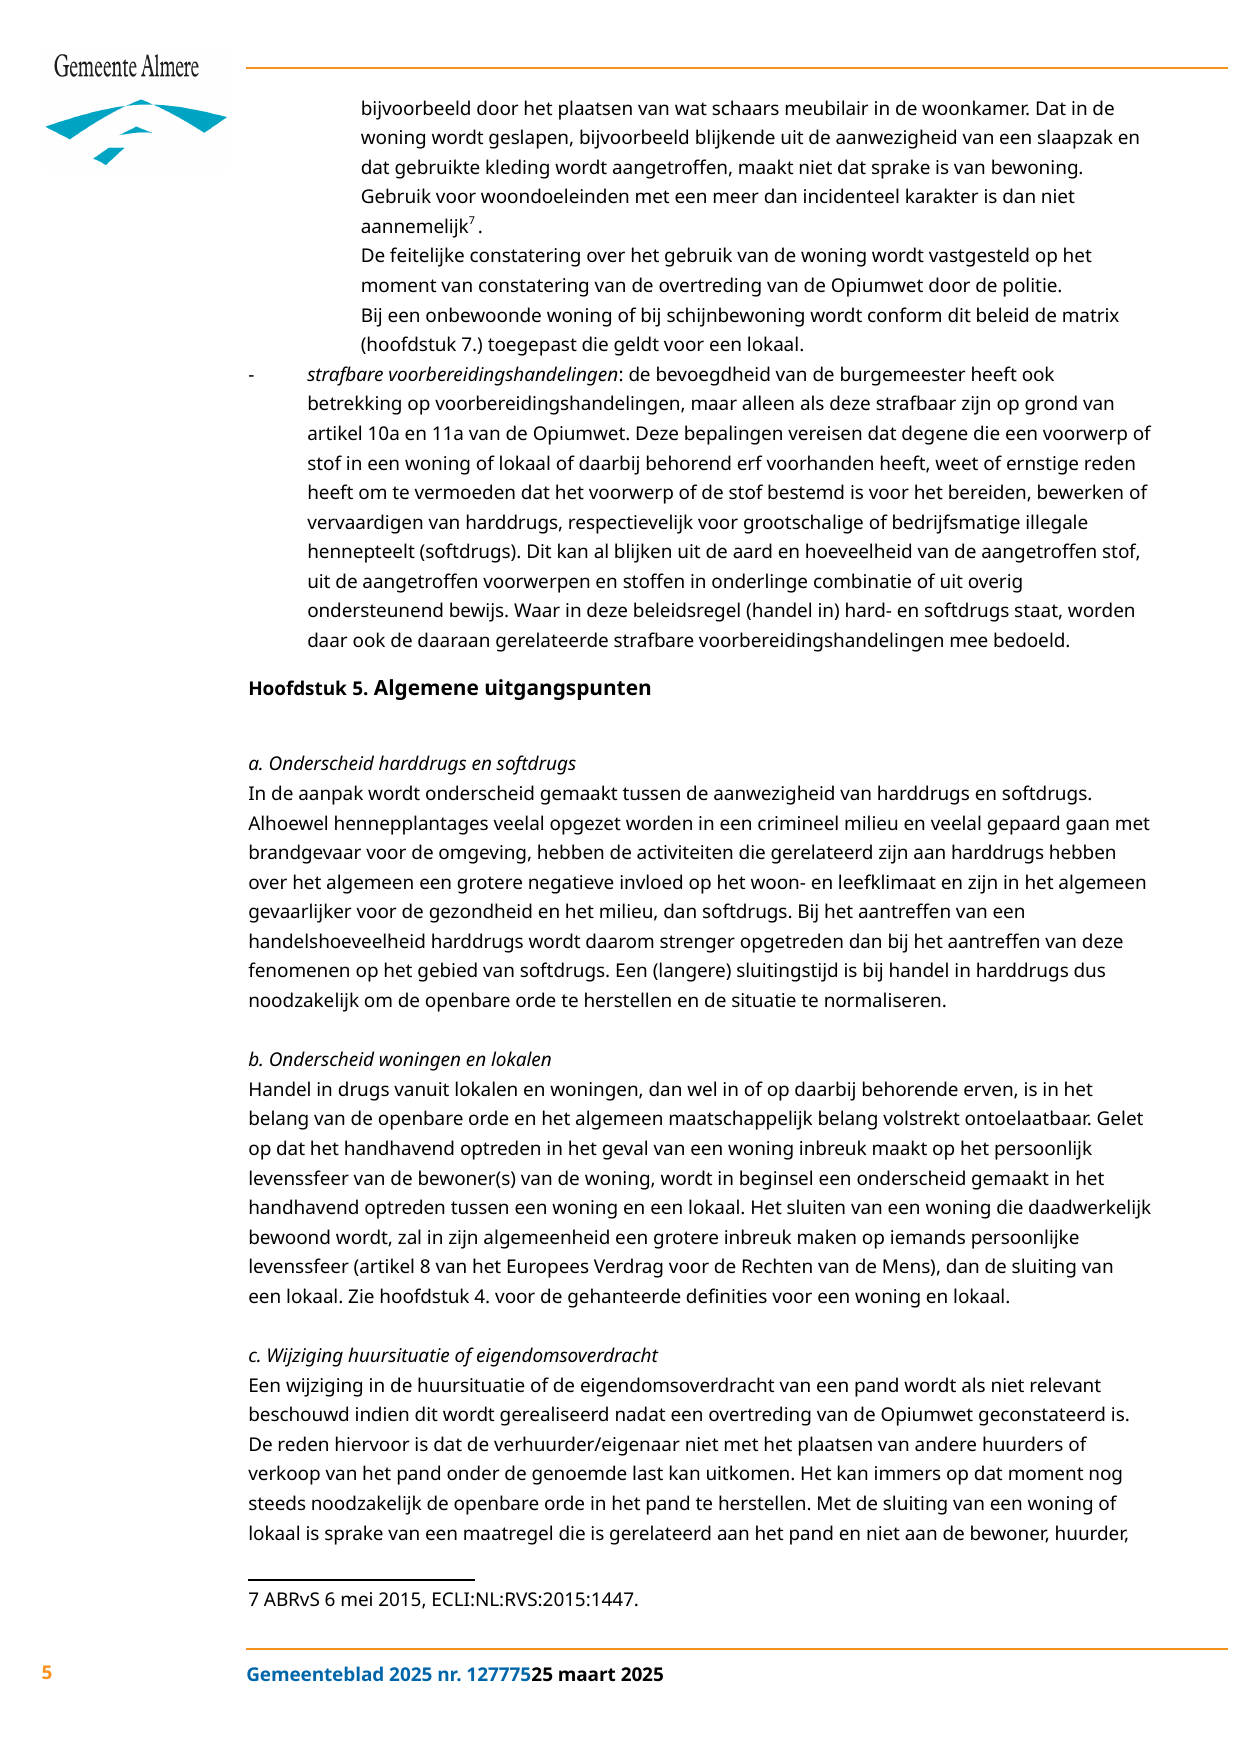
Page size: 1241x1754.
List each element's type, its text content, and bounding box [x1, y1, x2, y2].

list Bij een onbewoonde woning of bij schijnbewoning wordt conform dit beleid de matrix (hoofdstuk 7.) toegepast die geldt voor een lokaal. [323, 302, 1152, 357]
text Een wijziging in de huursituatie of de eigendomsoverdracht van een pand wordt als niet relevant beschouwd indien dit wordt gerealiseerd nadat een overtreding van de Opiumwet geconstateerd is. De reden hiervoor is dat de verhuurder/eigenaar niet met het plaatsen van andere huurders of verkoop van het pand onder de genoemde last kan uitkomen. Het kan immers op dat moment nog steeds noodzakelijk de openbare orde in het pand te herstellen. Met de sluiting van een woning of lokaal is sprake van een maatregel die is gerelateerd aan het pand en niet aan de bewoner, huurder, [248, 1372, 1152, 1546]
text a. Onderscheid harddrugs en softdrugs [248, 751, 1152, 776]
text Hoofdstuk 5. Algemene uitgangspunten [248, 673, 1152, 701]
picture [41, 47, 231, 172]
list strafbare voorbereidingshandelingen: de bevoegdheid van de burgemeester heeft ook betrekking op voorbereidingshandelingen, maar alleen als deze strafbaar zijn op grond van artikel 10a en 11a van de Opiumwet. Deze bepalingen vereisen dat degene die een voorwerp of stof in een woning of lokaal of daarbij behorend erf voorhanden heeft, weet of ernstige reden heeft om te vermoeden dat het voorwerp of de stof bestemd is voor het bereiden, bewerken of vervaardigen van harddrugs, respectievelijk voor grootschalige of bedrijfsmatige illegale hennepteelt (softdrugs). Dit kan al blijken uit de aard en hoeveelheid van de aangetroffen stof, uit de aangetroffen voorwerpen en stoffen in onderlinge combinatie of uit overig ondersteunend bewijs. Waar in deze beleidsregel (handel in) hard- en softdrugs staat, worden daar ook de daaraan gerelateerde strafbare voorbereidingshandelingen mee bedoeld. [248, 361, 1152, 653]
text b. Onderscheid woningen en lokalen [248, 1046, 1152, 1072]
text c. Wijziging huursituatie of eigendomsoverdracht [248, 1342, 1152, 1368]
text Handel in drugs vanuit lokalen en woningen, dan wel in of op daarbij behorende erven, is in het belang van de openbare orde en het algemeen maatschappelijk belang volstrekt ontoelaatbaar. Gelet op dat het handhavend optreden in het geval van een woning inbreuk maakt op het persoonlijk levenssfeer van de bewoner(s) van de woning, wordt in beginsel een onderscheid gemaakt in het handhavend optreden tussen een woning en een lokaal. Het sluiten van een woning die daadwerkelijk bewoond wordt, zal in zijn algemeenheid een grotere inbreuk maken op iemands persoonlijke levenssfeer (artikel 8 van het Europees Verdrag voor de Rechten van de Mens), dan de sluiting van een lokaal. Zie hoofdstuk 4. voor de gehanteerde definities voor een woning en lokaal. [248, 1076, 1152, 1309]
list bijvoorbeeld door het plaatsen van wat schaars meubilair in de woonkamer. Dat in de woning wordt geslapen, bijvoorbeeld blijkende uit de aanwezigheid van een slaapzak en dat gebruikte kleding wordt aangetroffen, maakt niet dat sprake is van bewoning. Gebruik voor woondoeleinden met een meer dan incidenteel karakter is dan niet aannemelijk. [323, 95, 1152, 239]
list ABRvS 6 mei 2015, ECLI:NL:RVS:2015:1447. [248, 1586, 1152, 1612]
text In de aanpak wordt onderscheid gemaakt tussen de aanwezigheid van harddrugs en softdrugs. Alhoewel hennepplantages veelal opgezet worden in een crimineel milieu en veelal gepaard gaan met brandgevaar voor de omgeving, hebben de activiteiten die gerelateerd zijn aan harddrugs hebben over het algemeen een grotere negatieve invloed op het woon- en leefklimaat en zijn in het algemeen gevaarlijker voor de gezondheid en het milieu, dan softdrugs. Bij het aantreffen van een handelshoeveelheid harddrugs wordt daarom strenger opgetreden dan bij het aantreffen van deze fenomenen op het gebied van softdrugs. Een (langere) sluitingstijd is bij handel in harddrugs dus noodzakelijk om de openbare orde te herstellen en de situatie te normaliseren. [248, 780, 1152, 1013]
list De feitelijke constatering over het gebruik van de woning wordt vastgesteld op het moment van constatering van de overtreding van de Opiumwet door de politie. [323, 243, 1152, 298]
